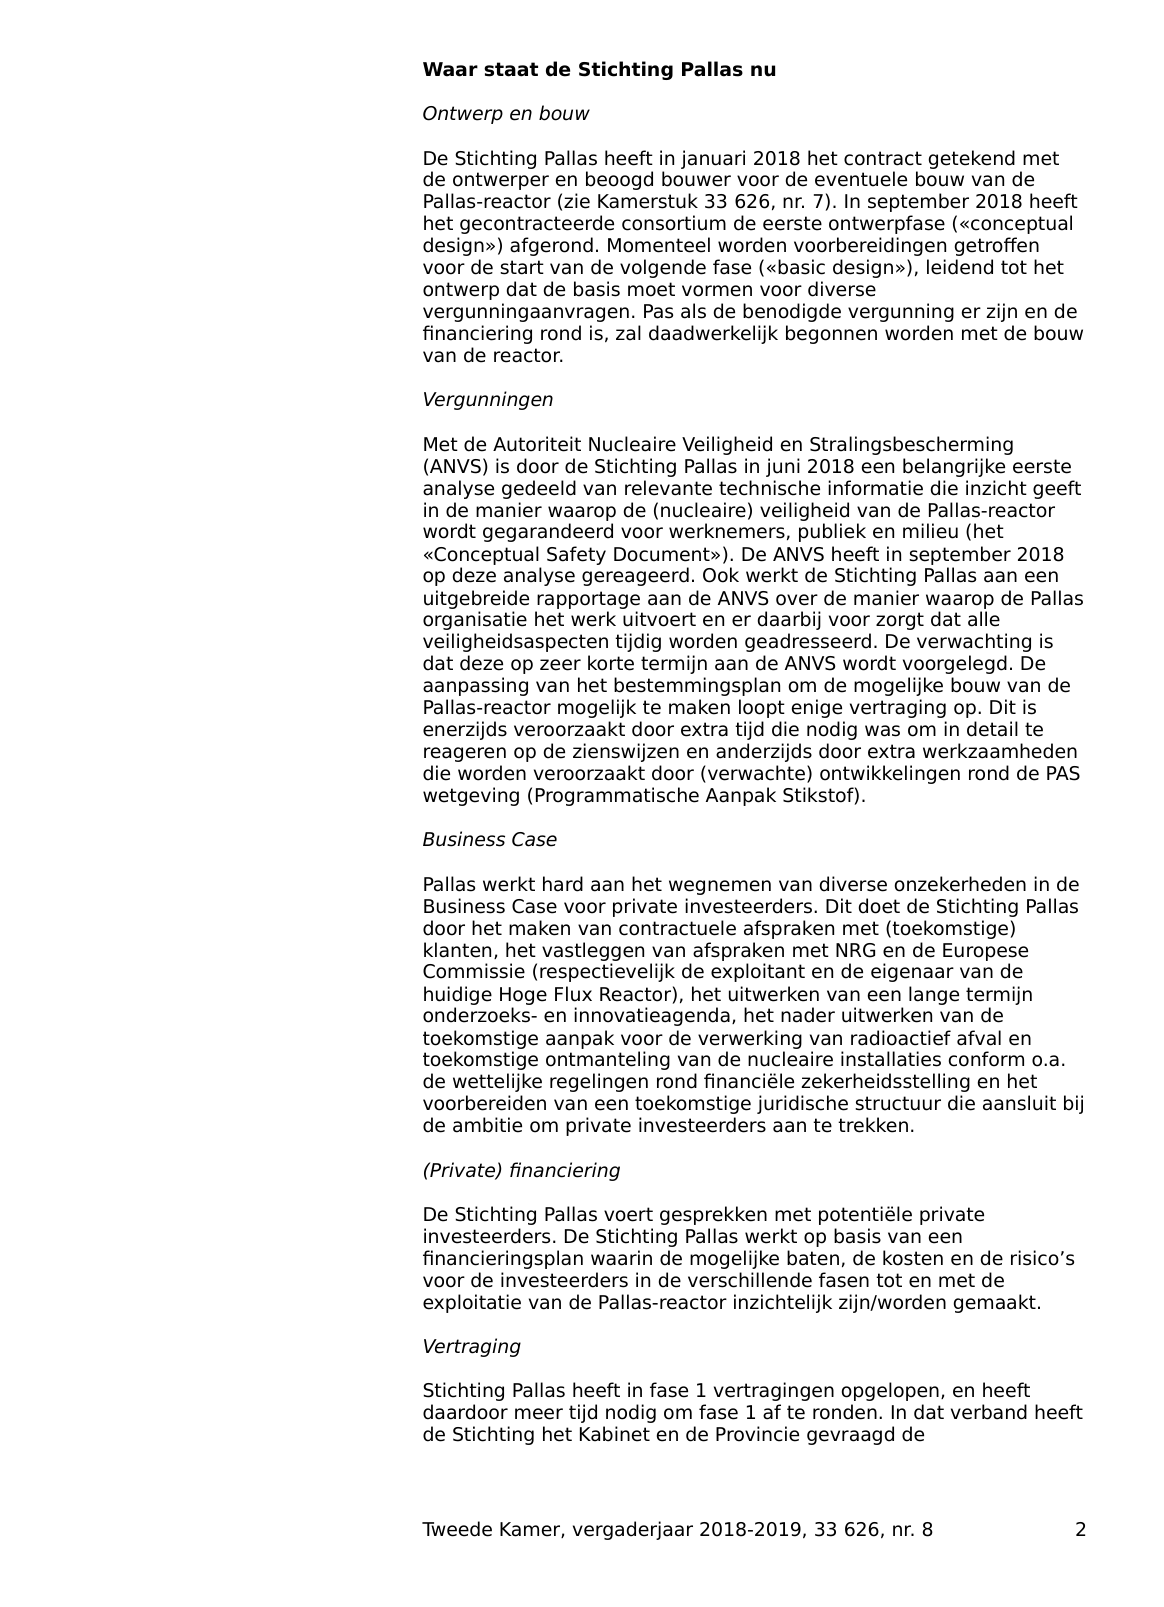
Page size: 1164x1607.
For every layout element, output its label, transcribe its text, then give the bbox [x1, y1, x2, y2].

subtitle (Private) financiering [422, 1159, 1087, 1181]
subtitle Waar staat de Stichting Pallas nu [422, 59, 1087, 81]
text Stichting Pallas heeft in fase 1 vertragingen opgelopen, en heeft daardoor meer tijd nodig om fase 1 af te ronden. In dat verband heeft de Stichting het Kabinet en de Provincie gevraagd de [422, 1380, 1087, 1446]
text De Stichting Pallas voert gesprekken met potentiële private investeerders. De Stichting Pallas werkt op basis van een financieringsplan waarin de mogelijke baten, de kosten en de risico’s voor de investeerders in de verschillende fasen tot en met de exploitatie van de Pallas-reactor inzichtelijk zijn/worden gemaakt. [422, 1204, 1087, 1313]
subtitle Vergunningen [422, 389, 1087, 411]
text De Stichting Pallas heeft in januari 2018 het contract getekend met de ontwerper en beoogd bouwer voor de eventuele bouw van de Pallas-reactor (zie Kamerstuk 33 626, nr. 7). In september 2018 heeft het gecontracteerde consortium de eerste ontwerpfase («conceptual design») afgerond. Momenteel worden voorbereidingen getroffen voor de start van de volgende fase («basic design»), leidend tot het ontwerp dat de basis moet vormen voor diverse vergunningaanvragen. Pas als de benodigde vergunning er zijn en de financiering rond is, zal daadwerkelijk begonnen worden met de bouw van de reactor. [422, 147, 1087, 367]
subtitle Business Case [422, 829, 1087, 851]
text Met de Autoriteit Nucleaire Veiligheid en Stralingsbescherming (ANVS) is door de Stichting Pallas in juni 2018 een belangrijke eerste analyse gedeeld van relevante technische informatie die inzicht geeft in de manier waarop de (nucleaire) veiligheid van de Pallas-reactor wordt gegarandeerd voor werknemers, publiek en milieu (het «Conceptual Safety Document»). De ANVS heeft in september 2018 op deze analyse gereageerd. Ook werkt de Stichting Pallas aan een uitgebreide rapportage aan de ANVS over de manier waarop de Pallas organisatie het werk uitvoert en er daarbij voor zorgt dat alle veiligheidsaspecten tijdig worden geadresseerd. De verwachting is dat deze op zeer korte termijn aan de ANVS wordt voorgelegd. De aanpassing van het bestemmingsplan om de mogelijke bouw van de Pallas-reactor mogelijk te maken loopt enige vertraging op. Dit is enerzijds veroorzaakt door extra tijd die nodig was om in detail te reageren op de zienswijzen en anderzijds door extra werkzaamheden die worden veroorzaakt door (verwachte) ontwikkelingen rond de PAS wetgeving (Programmatische Aanpak Stikstof). [422, 433, 1087, 807]
subtitle Vertraging [422, 1336, 1087, 1358]
text Pallas werkt hard aan het wegnemen van diverse onzekerheden in de Business Case voor private investeerders. Dit doet de Stichting Pallas door het maken van contractuele afspraken met (toekomstige) klanten, het vastleggen van afspraken met NRG en de Europese Commissie (respectievelijk de exploitant en de eigenaar van de huidige Hoge Flux Reactor), het uitwerken van een lange termijn onderzoeks- en innovatieagenda, het nader uitwerken van de toekomstige aanpak voor de verwerking van radioactief afval en toekomstige ontmanteling van de nucleaire installaties conform o.a. de wettelijke regelingen rond financiële zekerheidsstelling en het voorbereiden van een toekomstige juridische structuur die aansluit bij de ambitie om private investeerders aan te trekken. [422, 873, 1087, 1137]
subtitle Ontwerp en bouw [422, 103, 1087, 125]
